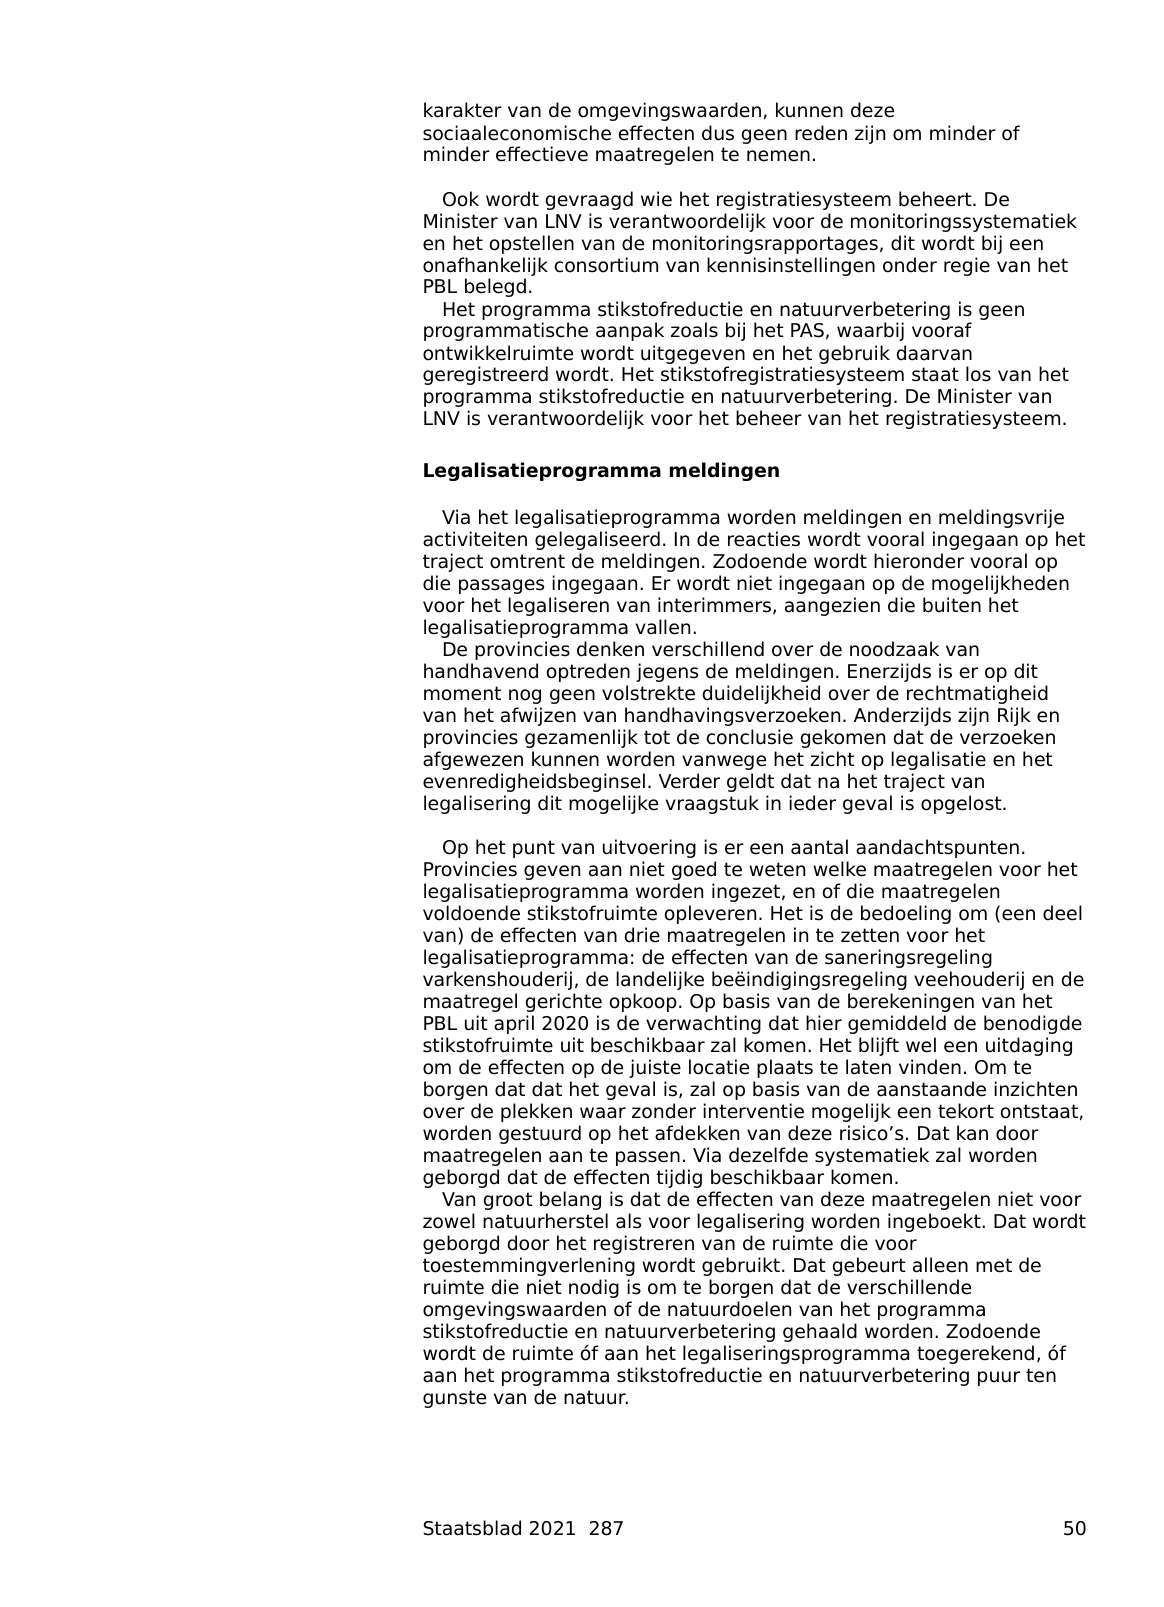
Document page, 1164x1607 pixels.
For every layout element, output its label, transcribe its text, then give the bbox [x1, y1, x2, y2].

text Het programma stikstofreductie en natuurverbetering is geen programmatische aanpak zoals bij het PAS, waarbij vooraf ontwikkelruimte wordt uitgegeven en het gebruik daarvan geregistreerd wordt. Het stikstofregistratiesysteem staat los van het programma stikstofreductie en natuurverbetering. De Minister van LNV is verantwoordelijk voor het beheer van het registratiesysteem. [422, 298, 1087, 430]
text Ook wordt gevraagd wie het registratiesysteem beheert. De Minister van LNV is verantwoordelijk voor de monitoringssystematiek en het opstellen van de monitoringsrapportages, dit wordt bij een onafhankelijk consortium van kennisinstellingen onder regie van het PBL belegd. [422, 188, 1087, 298]
text Via het legalisatieprogramma worden meldingen en meldingsvrije activiteiten gelegaliseerd. In de reacties wordt vooral ingegaan op het traject omtrent de meldingen. Zodoende wordt hieronder vooral op die passages ingegaan. Er wordt niet ingegaan op de mogelijkheden voor het legaliseren van interimmers, aangezien die buiten het legalisatieprogramma vallen. [422, 507, 1087, 639]
subtitle Legalisatieprogramma meldingen [422, 460, 1087, 482]
text De provincies denken verschillend over de noodzaak van handhavend optreden jegens de meldingen. Enerzijds is er op dit moment nog geen volstrekte duidelijkheid over de rechtmatigheid van het afwijzen van handhavingsverzoeken. Anderzijds zijn Rijk en provincies gezamenlijk tot de conclusie gekomen dat de verzoeken afgewezen kunnen worden vanwege het zicht op legalisatie en het evenredigheidsbeginsel. Verder geldt dat na het traject van legalisering dit mogelijke vraagstuk in ieder geval is opgelost. [422, 639, 1087, 815]
text Op het punt van uitvoering is er een aantal aandachtspunten. Provincies geven aan niet goed te weten welke maatregelen voor het legalisatieprogramma worden ingezet, en of die maatregelen voldoende stikstofruimte opleveren. Het is de bedoeling om (een deel van) de effecten van drie maatregelen in te zetten voor het legalisatieprogramma: de effecten van de saneringsregeling varkenshouderij, de landelijke beëindigingsregeling veehouderij en de maatregel gerichte opkoop. Op basis van de berekeningen van het PBL uit april 2020 is de verwachting dat hier gemiddeld de benodigde stikstofruimte uit beschikbaar zal komen. Het blijft wel een uitdaging om de effecten op de juiste locatie plaats te laten vinden. Om te borgen dat dat het geval is, zal op basis van de aanstaande inzichten over de plekken waar zonder interventie mogelijk een tekort ontstaat, worden gestuurd op het afdekken van deze risico’s. Dat kan door maatregelen aan te passen. Via dezelfde systematiek zal worden geborgd dat de effecten tijdig beschikbaar komen. [422, 837, 1087, 1189]
text Van groot belang is dat de effecten van deze maatregelen niet voor zowel natuurherstel als voor legalisering worden ingeboekt. Dat wordt geborgd door het registreren van de ruimte die voor toestemmingverlening wordt gebruikt. Dat gebeurt alleen met de ruimte die niet nodig is om te borgen dat de verschillende omgevingswaarden of de natuurdoelen van het programma stikstofreductie en natuurverbetering gehaald worden. Zodoende wordt de ruimte óf aan het legaliseringsprogramma toegerekend, óf aan het programma stikstofreductie en natuurverbetering puur ten gunste van de natuur. [422, 1189, 1087, 1409]
text karakter van de omgevingswaarden, kunnen deze sociaaleconomische effecten dus geen reden zijn om minder of minder effectieve maatregelen te nemen. [422, 100, 1087, 166]
